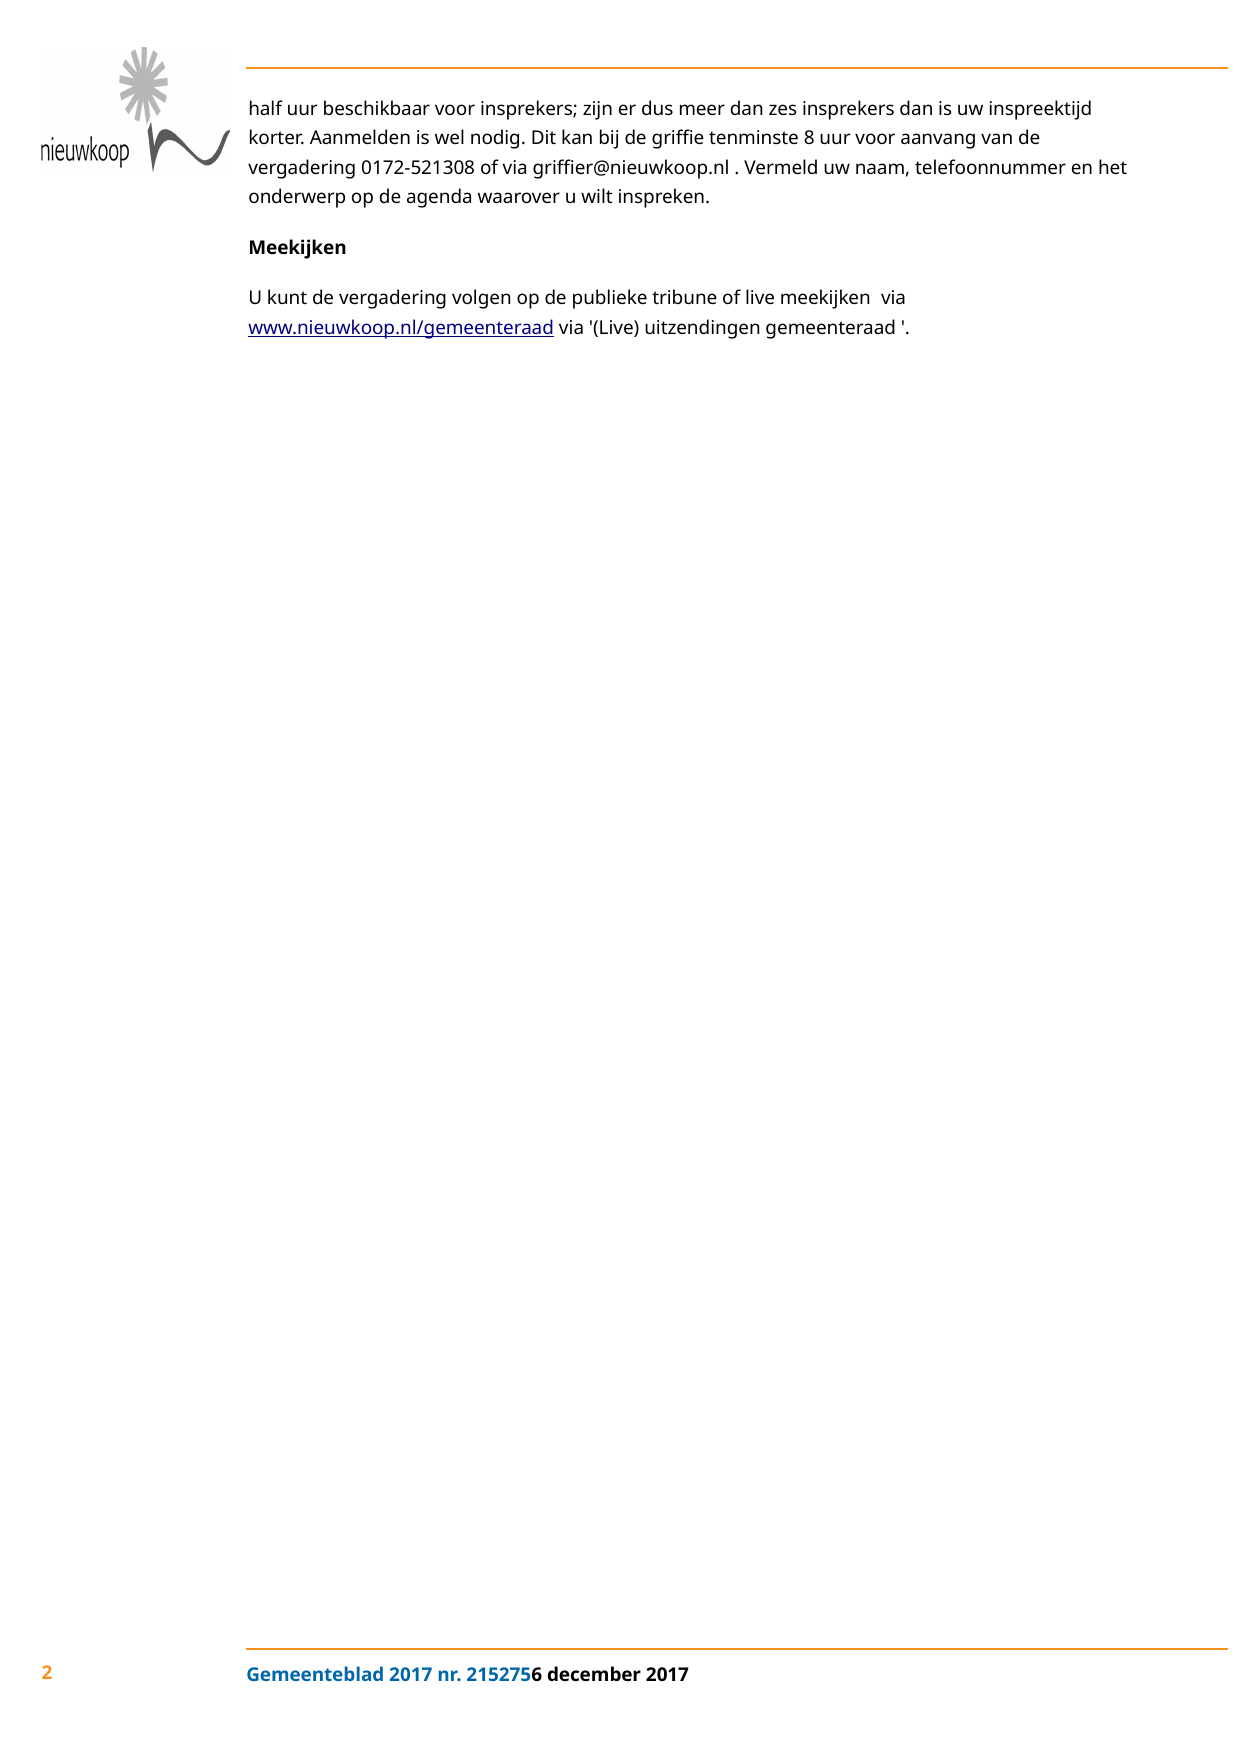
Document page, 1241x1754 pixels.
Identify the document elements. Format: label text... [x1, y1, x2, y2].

text half uur beschikbaar voor insprekers; zijn er dus meer dan zes insprekers dan is uw inspreektijd korter. Aanmelden is wel nodig. Dit kan bij de griffie tenminste 8 uur voor aanvang van de vergadering 0172-521308 of via griffier@nieuwkoop.nl . Vermeld uw naam, telefoonnummer en het onderwerp op de agenda waarover u wilt inspreken. [248, 95, 1152, 209]
picture [41, 47, 231, 172]
text U kunt de vergadering volgen op de publieke tribune of live meekijken via www.nieuwkoop.nl/gemeenteraad via '(Live) uitzendingen gemeenteraad '. [248, 284, 1152, 340]
text Meekijken [248, 234, 1152, 260]
